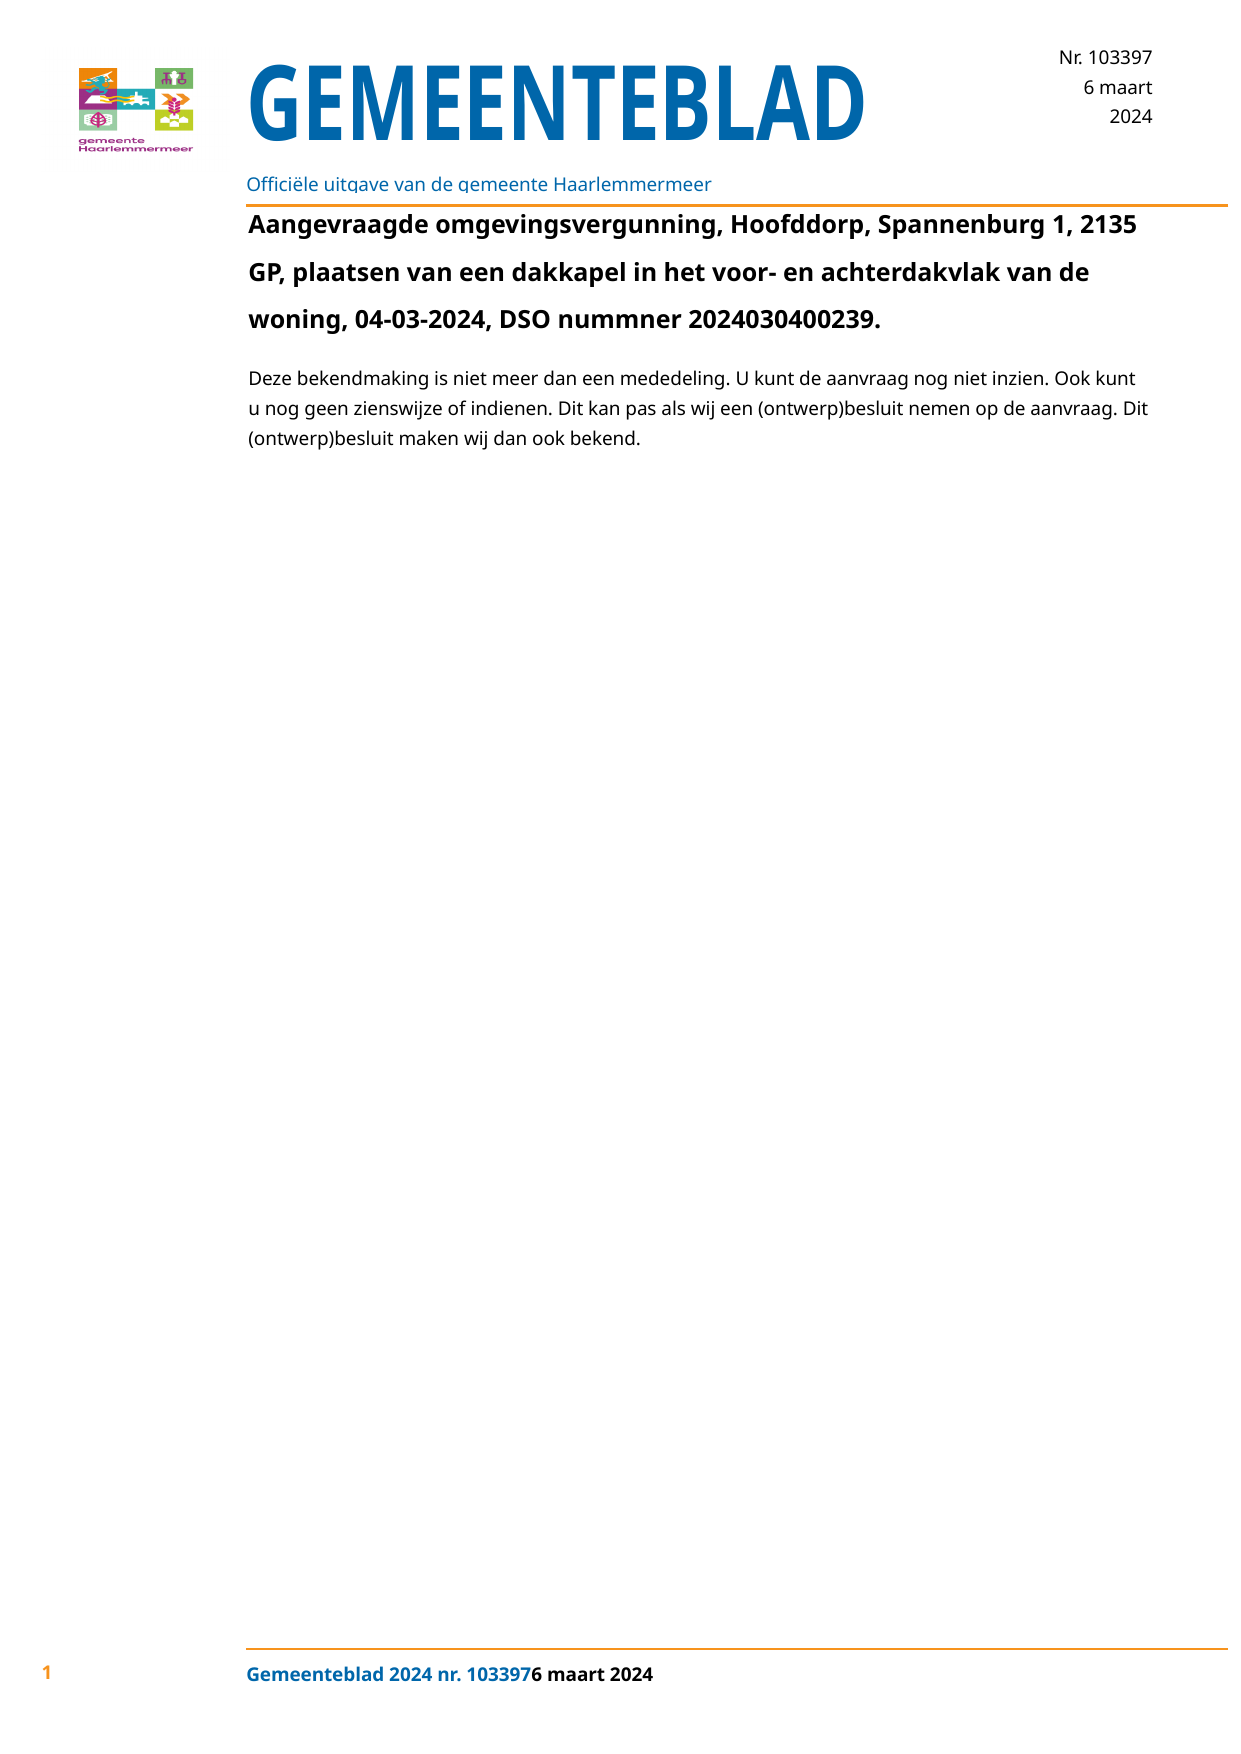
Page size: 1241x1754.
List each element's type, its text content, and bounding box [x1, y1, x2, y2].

text Aangevraagde omgevingsvergunning, Hoofddorp, Spannenburg 1, 2135 GP, plaatsen van een dakkapel in het voor- en achterdakvlak van de woning, 04-03-2024, DSO nummner 2024030400239. [248, 207, 1152, 336]
text Deze bekendmaking is niet meer dan een mededeling. U kunt de aanvraag nog niet inzien. Ook kunt u nog geen zienswijze of indienen. Dit kan pas als wij een (ontwerp)besluit nemen op de aanvraag. Dit (ontwerp)besluit maken wij dan ook bekend. [248, 366, 1152, 450]
picture [41, 47, 231, 172]
